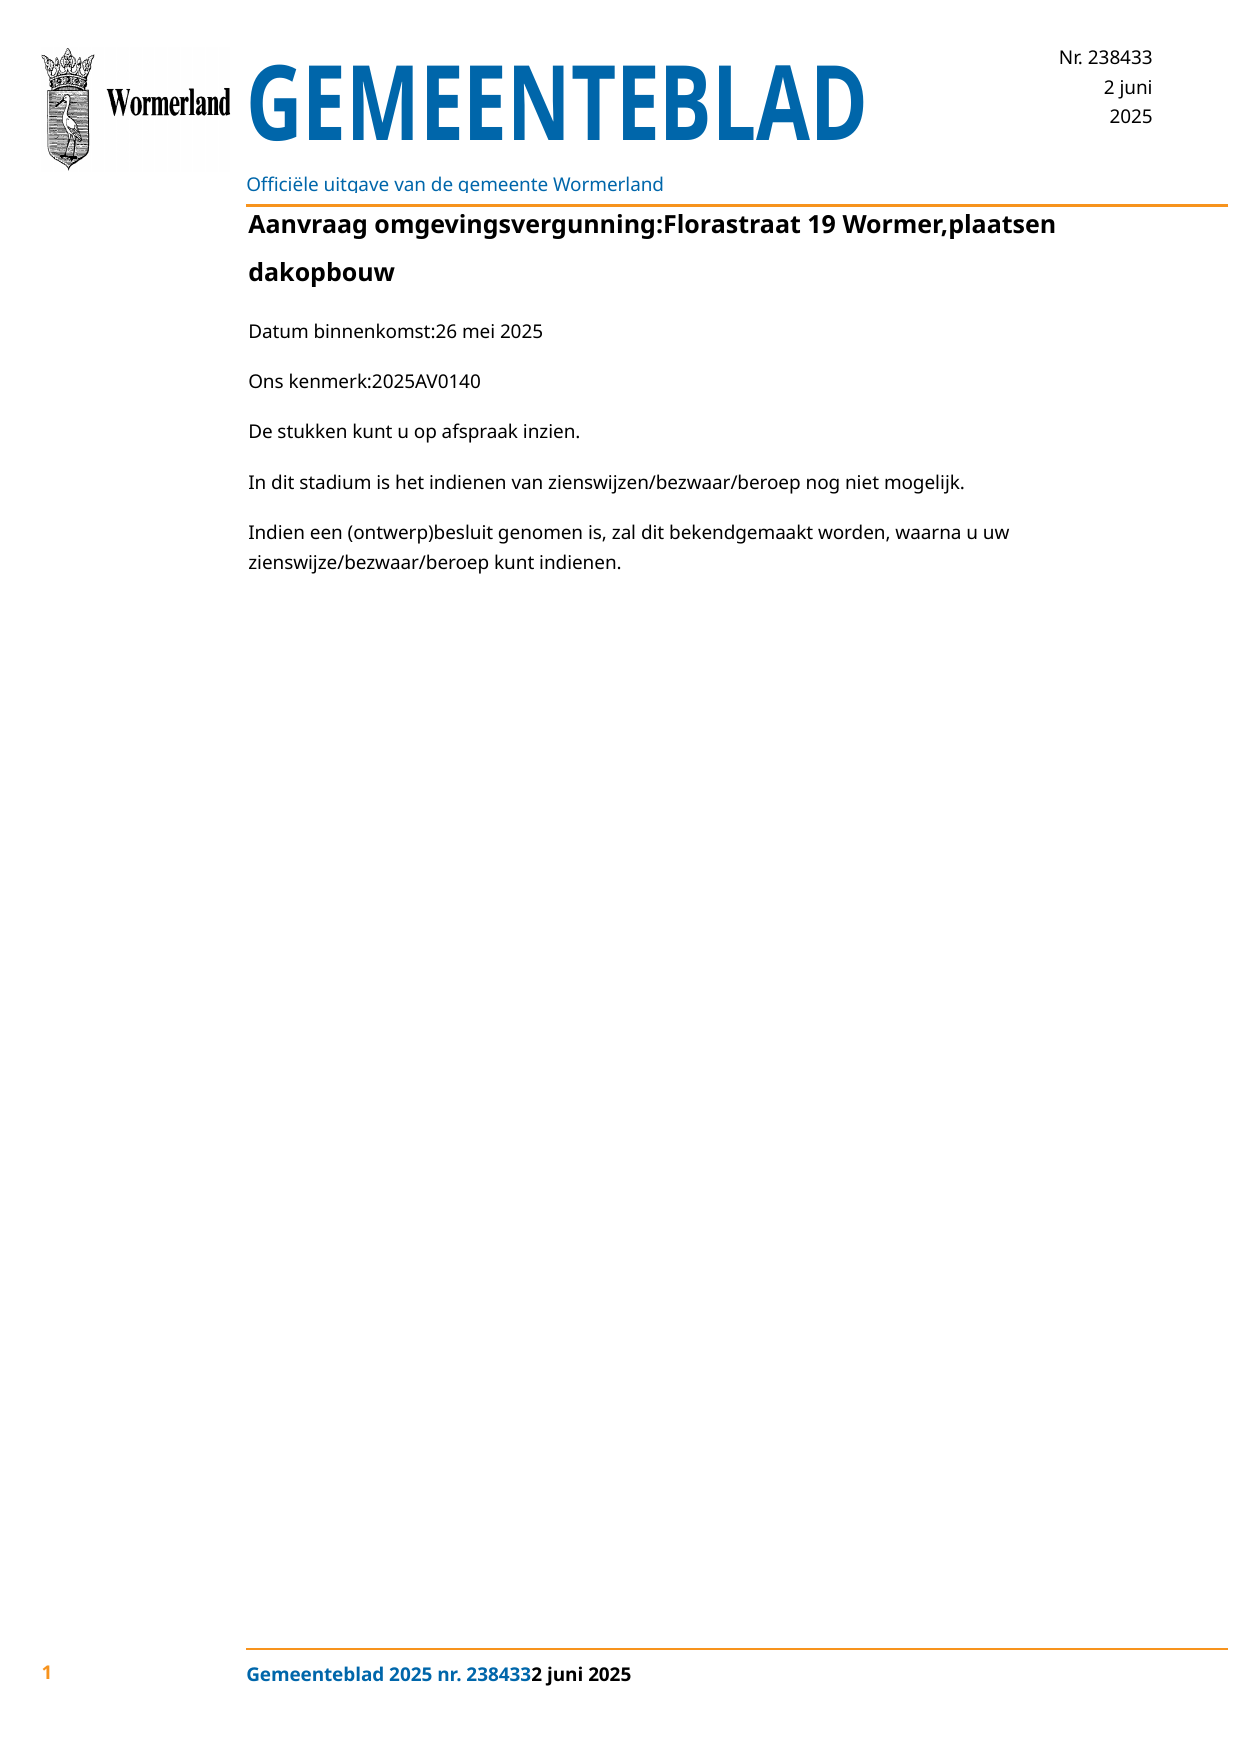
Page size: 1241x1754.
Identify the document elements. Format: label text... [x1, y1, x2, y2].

text Aanvraag omgevingsvergunning:Florastraat 19 Wormer,plaatsen dakopbouw [248, 207, 1152, 288]
text Indien een (ontwerp)besluit genomen is, zal dit bekendgemaakt worden, waarna u uw zienswijze/bezwaar/beroep kunt indienen. [248, 519, 1152, 575]
text In dit stadium is het indienen van zienswijzen/bezwaar/beroep nog niet mogelijk. [248, 469, 1152, 495]
picture [41, 47, 231, 172]
text Datum binnenkomst:26 mei 2025 [248, 318, 1152, 344]
text De stukken kunt u op afspraak inzien. [248, 419, 1152, 444]
text Ons kenmerk:2025AV0140 [248, 368, 1152, 394]
